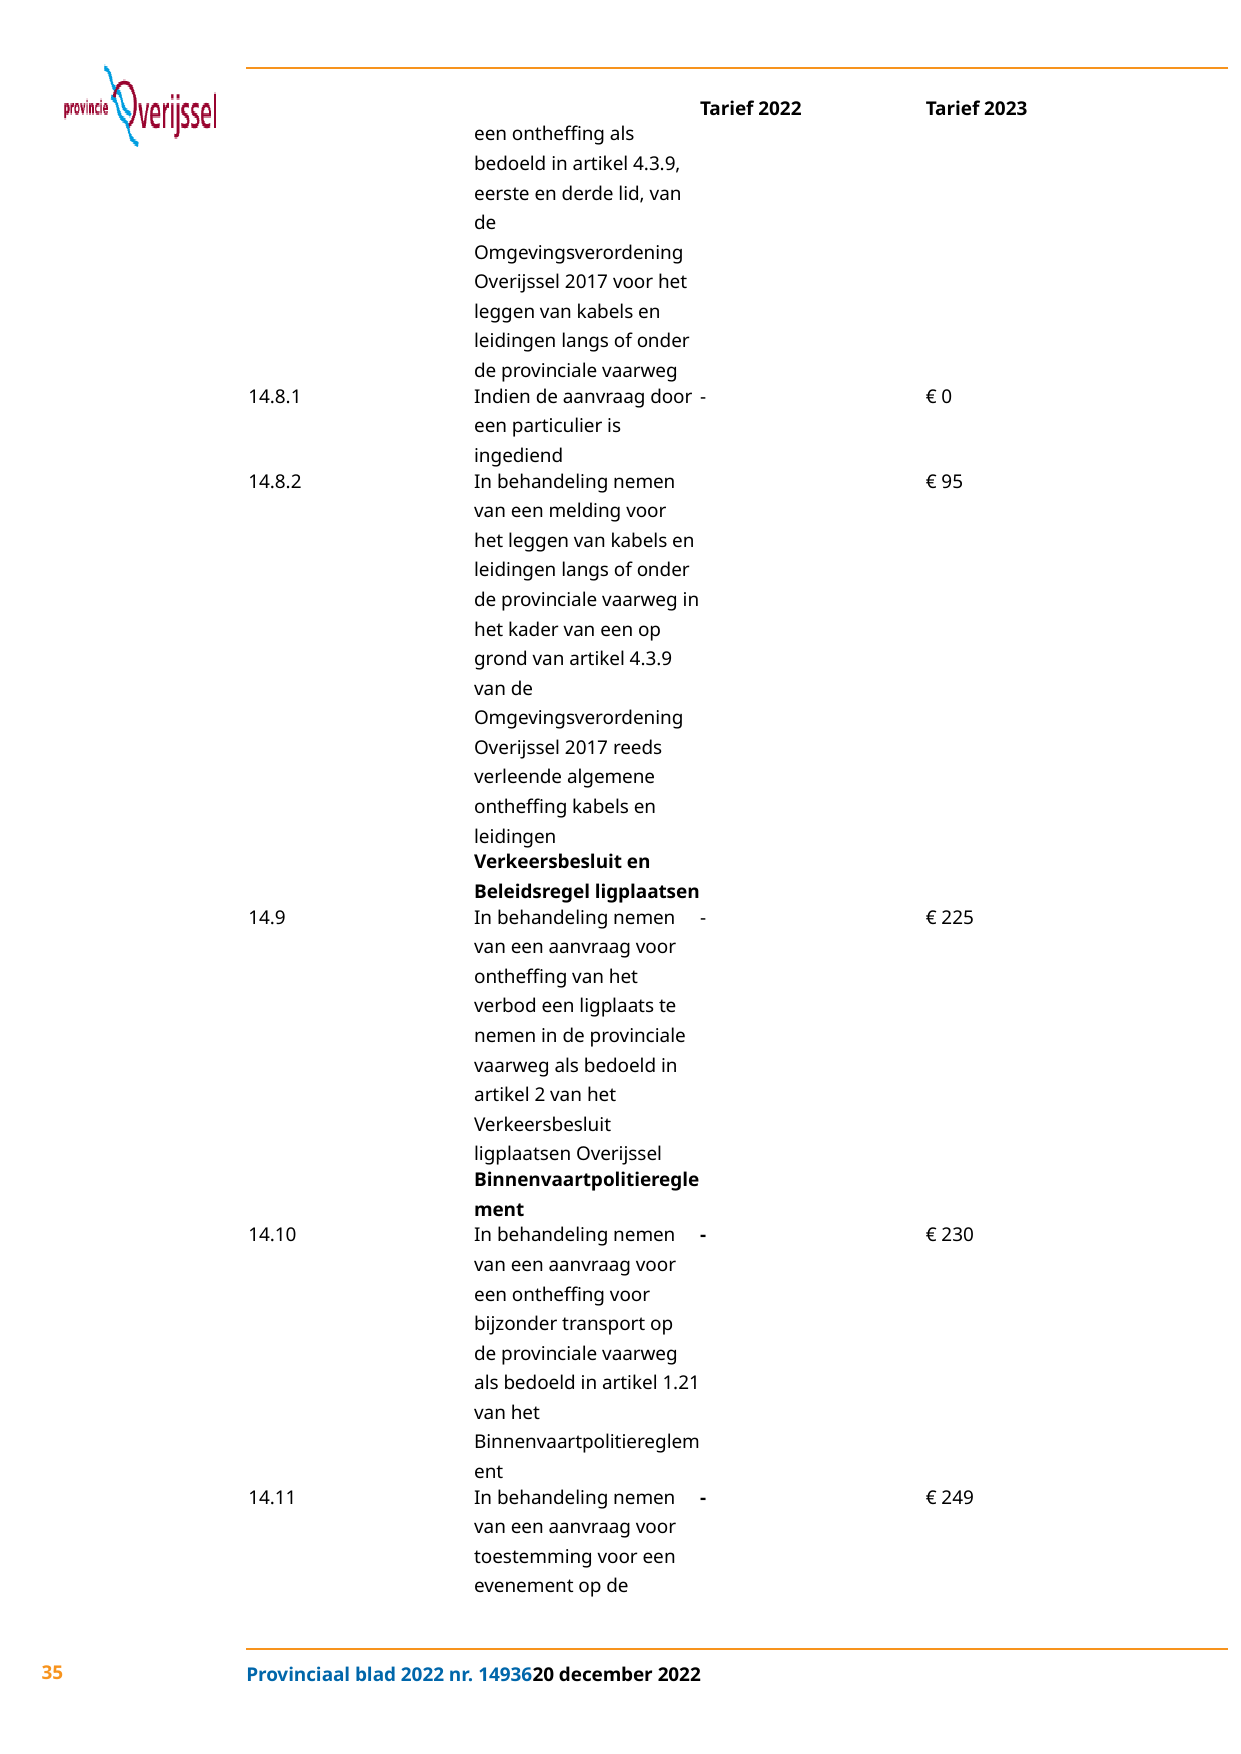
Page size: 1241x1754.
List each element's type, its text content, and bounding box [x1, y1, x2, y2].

table_header Tarief 2023 [926, 95, 1152, 121]
table_cell Indien de aanvraag door een particulier is ingediend [474, 383, 700, 468]
table_header [248, 95, 474, 121]
table_cell [926, 1166, 1152, 1222]
table_cell In behandeling nemen van een melding voor het leggen van kabels en leidingen langs of onder de provinciale vaarweg in het kader van een op grond van artikel 4.3.9 van de Omgevingsverordening Overijssel 2017 reeds verleende algemene ontheffing kabels en leidingen [474, 468, 700, 848]
table_cell € 249 [926, 1484, 1152, 1598]
picture [41, 47, 231, 172]
table_cell 14.8.1 [248, 383, 474, 468]
table_cell € 95 [926, 468, 1152, 848]
table_cell Binnenvaartpolitiereglement [474, 1166, 700, 1222]
table_cell [926, 849, 1152, 904]
table_cell In behandeling nemen van een aanvraag voor toestemming voor een evenement op de [474, 1484, 700, 1598]
table_cell [700, 849, 926, 904]
table_cell Verkeersbesluit en Beleidsregel ligplaatsen [474, 849, 700, 904]
table_cell [248, 121, 474, 383]
table_header Tarief 2022 [700, 95, 926, 121]
table_cell [926, 121, 1152, 383]
table_cell [248, 849, 474, 904]
table_cell een ontheffing als bedoeld in artikel 4.3.9, eerste en derde lid, van de Omgevingsverordening Overijssel 2017 voor het leggen van kabels en leidingen langs of onder de provinciale vaarweg [474, 121, 700, 383]
table_cell € 0 [926, 383, 1152, 468]
table_cell 14.10 [248, 1222, 474, 1484]
table_cell - [700, 904, 926, 1166]
table_cell - [700, 383, 926, 468]
table_cell [248, 1166, 474, 1222]
table_cell In behandeling nemen van een aanvraag voor een ontheffing voor bijzonder transport op de provinciale vaarweg als bedoeld in artikel 1.21 van het Binnenvaartpolitiereglement [474, 1222, 700, 1484]
table_cell € 225 [926, 904, 1152, 1166]
table_cell - [700, 1222, 926, 1484]
table_cell [700, 468, 926, 848]
table_cell 14.8.2 [248, 468, 474, 848]
table_cell 14.11 [248, 1484, 474, 1598]
table_header [474, 95, 700, 121]
table_cell - [700, 1484, 926, 1598]
table_cell € 230 [926, 1222, 1152, 1484]
table_cell [700, 1166, 926, 1222]
table_cell In behandeling nemen van een aanvraag voor ontheffing van het verbod een ligplaats te nemen in de provinciale vaarweg als bedoeld in artikel 2 van het Verkeersbesluit ligplaatsen Overijssel [474, 904, 700, 1166]
table_cell - [700, 121, 926, 383]
table_cell 14.9 [248, 904, 474, 1166]
